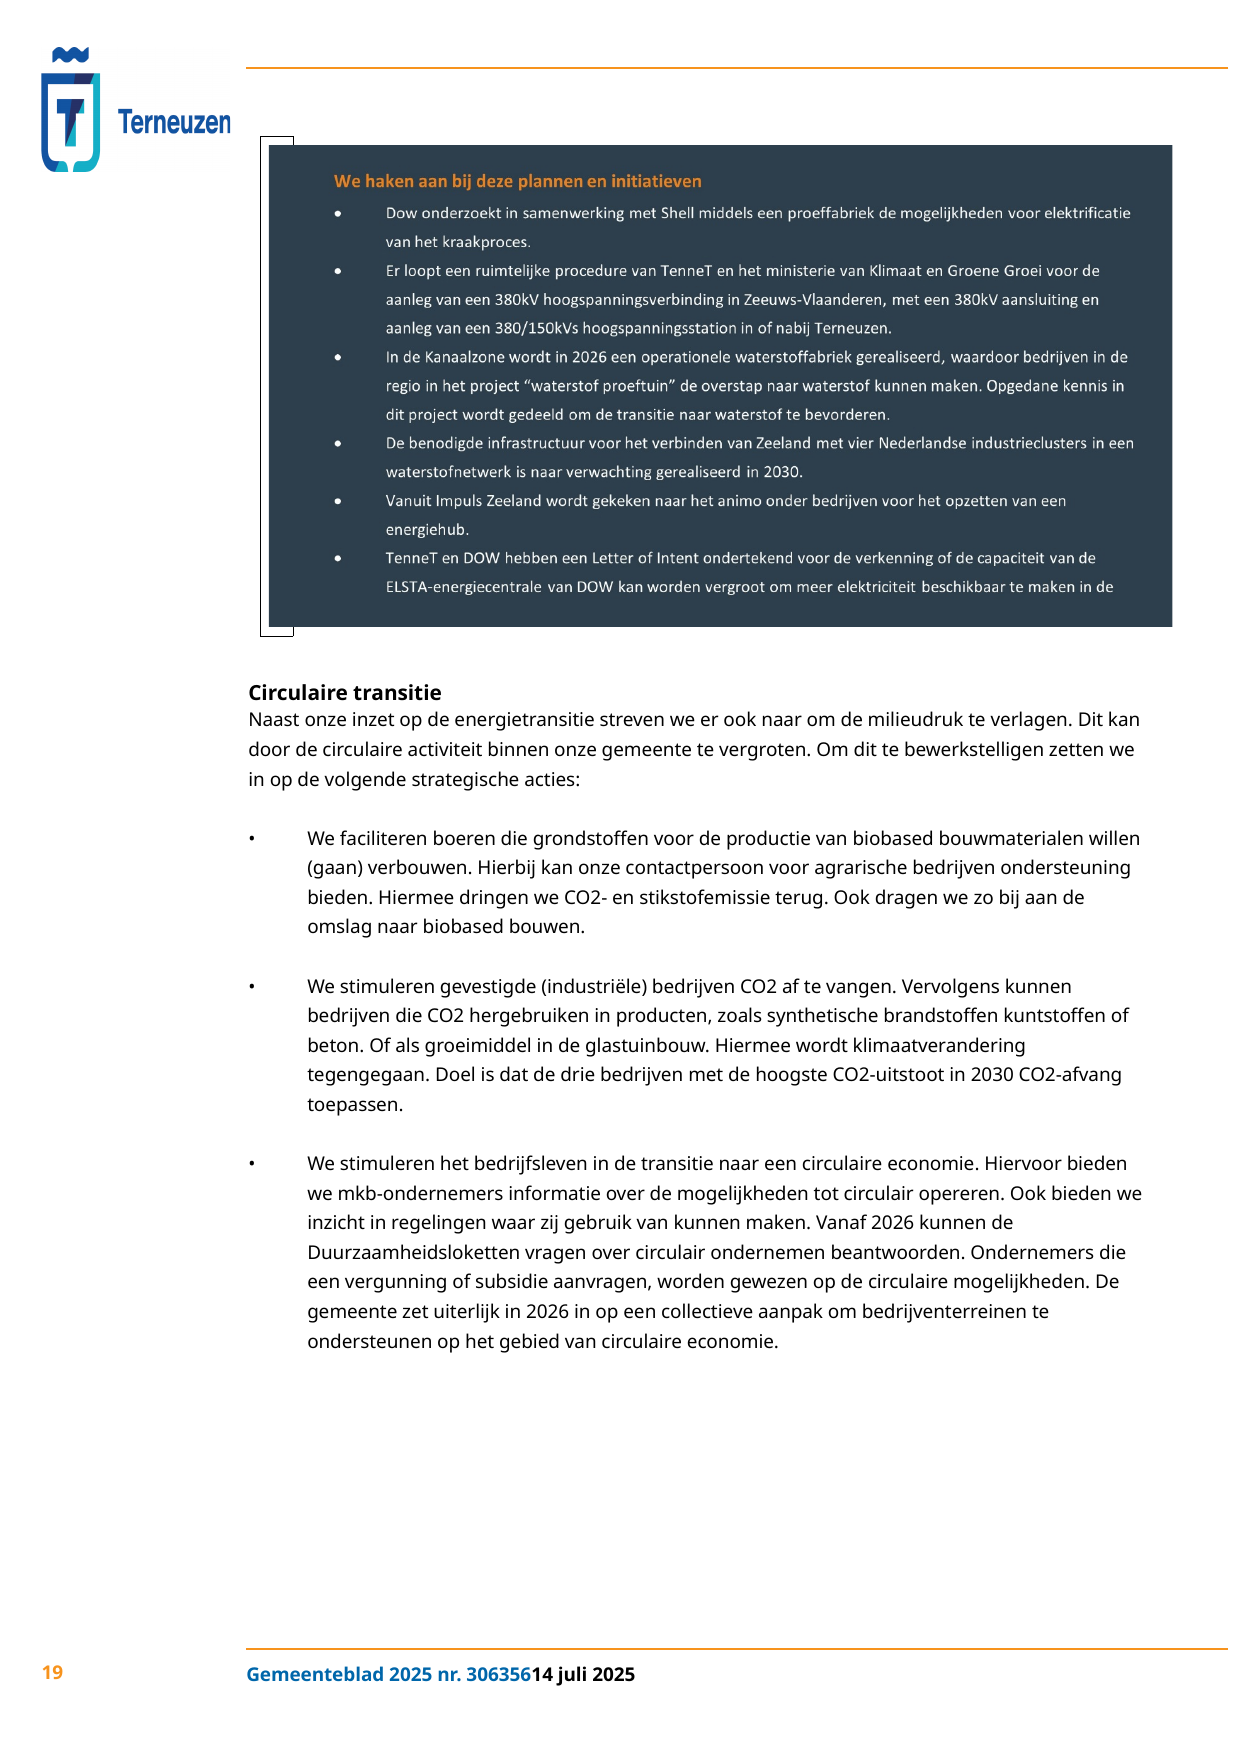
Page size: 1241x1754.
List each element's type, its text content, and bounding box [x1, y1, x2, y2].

list We faciliteren boeren die grondstoffen voor de productie van biobased bouwmaterialen willen (gaan) verbouwen. Hierbij kan onze contactpersoon voor agrarische bedrijven ondersteuning bieden. Hiermee dringen we CO2- en stikstofemissie terug. Ook dragen we zo bij aan de omslag naar biobased bouwen. [248, 825, 1152, 939]
list We stimuleren gevestigde (industriële) bedrijven CO2 af te vangen. Vervolgens kunnen bedrijven die CO2 hergebruiken in producten, zoals synthetische brandstoffen kuntstoffen of beton. Of als groeimiddel in de glastuinbouw. Hiermee wordt klimaatverandering tegengegaan. Doel is dat de drie bedrijven met de hoogste CO2-uitstoot in 2030 CO2-afvang toepassen. [248, 973, 1152, 1117]
picture [268, 145, 1173, 627]
text Naast onze inzet op de energietransitie streven we er ook naar om de milieudruk te verlagen. Dit kan door de circulaire activiteit binnen onze gemeente te vergroten. Om dit te bewerkstelligen zetten we in op de volgende strategische acties: [248, 707, 1152, 792]
text Circulaire transitie [248, 678, 1152, 707]
list We stimuleren het bedrijfsleven in de transitie naar een circulaire economie. Hiervoor bieden we mkb-ondernemers informatie over de mogelijkheden tot circulair opereren. Ook bieden we inzicht in regelingen waar zij gebruik van kunnen maken. Vanaf 2026 kunnen de Duurzaamheidsloketten vragen over circulair ondernemen beantwoorden. Ondernemers die een vergunning of subsidie aanvragen, worden gewezen op de circulaire mogelijkheden. De gemeente zet uiterlijk in 2026 in op een collectieve aanpak om bedrijventerreinen te ondersteunen op het gebied van circulaire economie. [248, 1150, 1152, 1354]
picture [41, 47, 231, 172]
